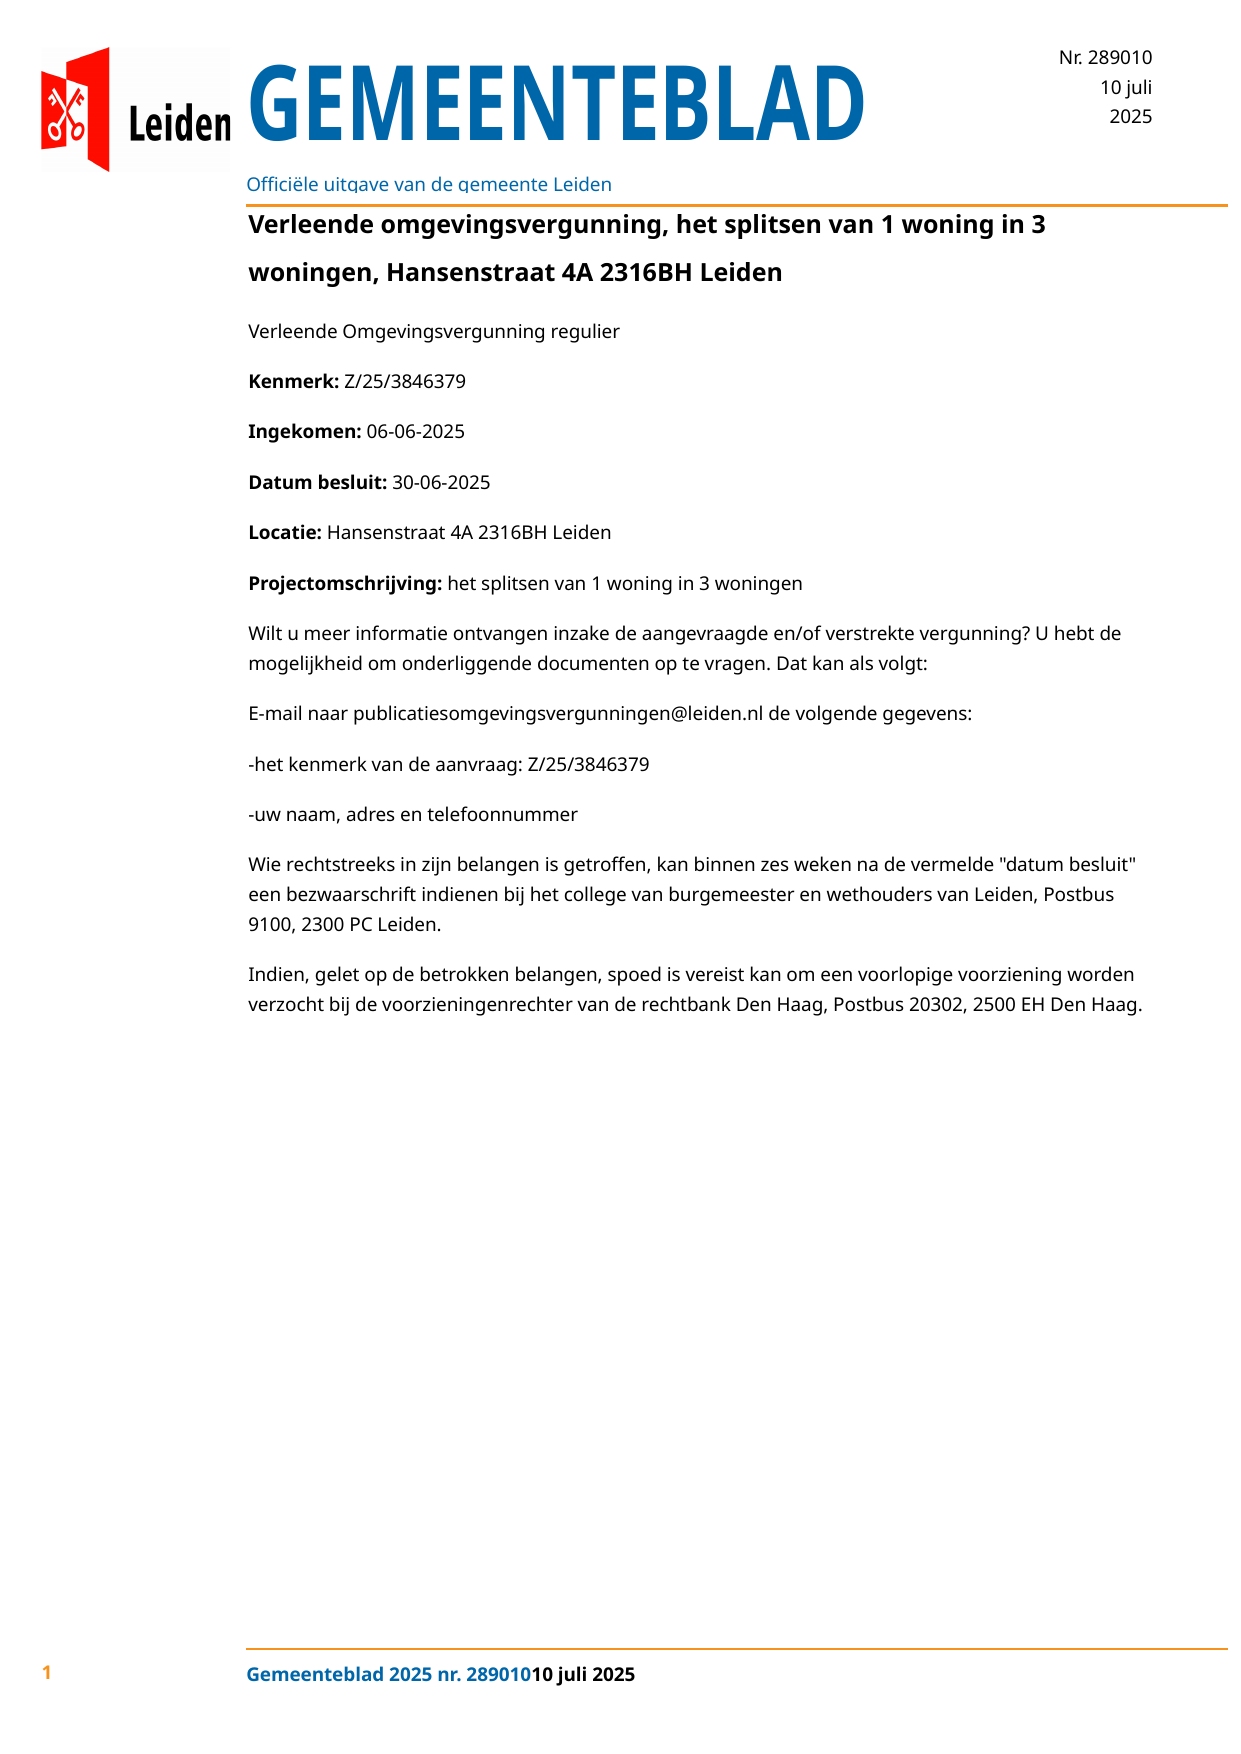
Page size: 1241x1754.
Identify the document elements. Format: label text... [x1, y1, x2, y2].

text Ingekomen: 06-06-2025 [248, 419, 1152, 444]
text Kenmerk: Z/25/3846379 [248, 368, 1152, 394]
text Verleende omgevingsvergunning, het splitsen van 1 woning in 3 woningen, Hansenstraat 4A 2316BH Leiden [248, 207, 1152, 288]
text -uw naam, adres en telefoonnummer [248, 801, 1152, 827]
text Projectomschrijving: het splitsen van 1 woning in 3 woningen [248, 570, 1152, 596]
text Datum besluit: 30-06-2025 [248, 469, 1152, 495]
text Wie rechtstreeks in zijn belangen is getroffen, kan binnen zes weken na de vermelde "datum besluit" een bezwaarschrift indienen bij het college van burgemeester en wethouders van Leiden, Postbus 9100, 2300 PC Leiden. [248, 852, 1152, 937]
text Indien, gelet op de betrokken belangen, spoed is vereist kan om een voorlopige voorziening worden verzocht bij de voorzieningenrechter van de rechtbank Den Haag, Postbus 20302, 2500 EH Den Haag. [248, 961, 1152, 1017]
text Wilt u meer informatie ontvangen inzake de aangevraagde en/of verstrekte vergunning? U hebt de mogelijkheid om onderliggende documenten op te vragen. Dat kan als volgt: [248, 620, 1152, 676]
text E-mail naar publicatiesomgevingsvergunningen@leiden.nl de volgende gegevens: [248, 700, 1152, 726]
picture [41, 47, 231, 172]
text Verleende Omgevingsvergunning regulier [248, 318, 1152, 344]
text -het kenmerk van de aanvraag: Z/25/3846379 [248, 751, 1152, 777]
text Locatie: Hansenstraat 4A 2316BH Leiden [248, 519, 1152, 545]
